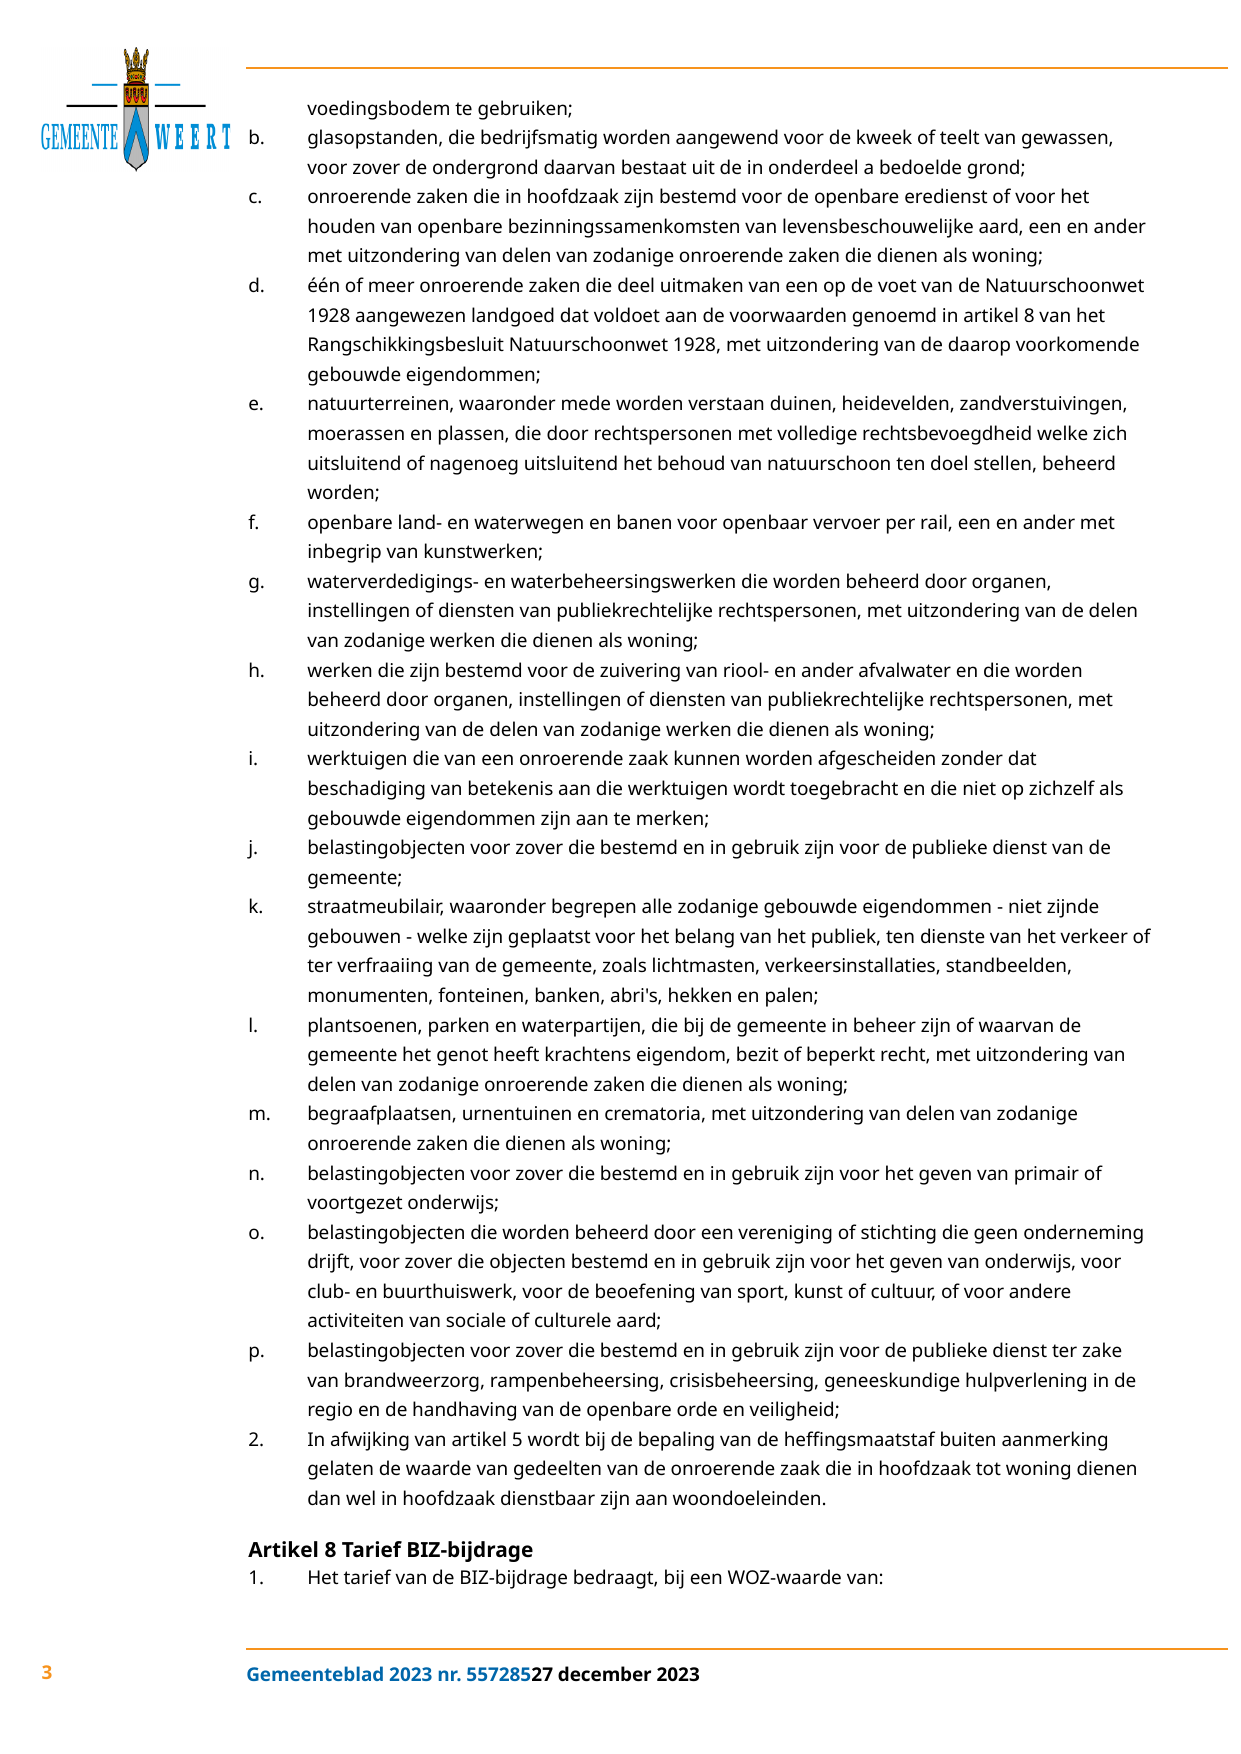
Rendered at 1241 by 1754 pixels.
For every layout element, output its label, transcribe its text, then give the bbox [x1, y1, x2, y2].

list glasopstanden, die bedrijfsmatig worden aangewend voor de kweek of teelt van gewassen, voor zover de ondergrond daarvan bestaat uit de in onderdeel a bedoelde grond; [248, 124, 1152, 180]
list onroerende zaken die in hoofdzaak zijn bestemd voor de openbare eredienst of voor het houden van openbare bezinningssamenkomsten van levensbeschouwelijke aard, een en ander met uitzondering van delen van zodanige onroerende zaken die dienen als woning; [248, 183, 1152, 268]
list begraafplaatsen, urnentuinen en crematoria, met uitzondering van delen van zodanige onroerende zaken die dienen als woning; [248, 1101, 1152, 1156]
list waterverdedigings- en waterbeheersingswerken die worden beheerd door organen, instellingen of diensten van publiekrechtelijke rechtspersonen, met uitzondering van de delen van zodanige werken die dienen als woning; [248, 568, 1152, 653]
list openbare land- en waterwegen en banen voor openbaar vervoer per rail, een en ander met inbegrip van kunstwerken; [248, 509, 1152, 564]
list Het tarief van de BIZ-bijdrage bedraagt, bij een WOZ-waarde van: [248, 1564, 1152, 1590]
picture [41, 47, 231, 172]
text Artikel 8 Tarief BIZ-bijdrage [248, 1536, 1152, 1564]
list werktuigen die van een onroerende zaak kunnen worden afgescheiden zonder dat beschadiging van betekenis aan die werktuigen wordt toegebracht en die niet op zichzelf als gebouwde eigendommen zijn aan te merken; [248, 746, 1152, 831]
list straatmeubilair, waaronder begrepen alle zodanige gebouwde eigendommen - niet zijnde gebouwen - welke zijn geplaatst voor het belang van het publiek, ten dienste van het verkeer of ter verfraaiing van de gemeente, zoals lichtmasten, verkeersinstallaties, standbeelden, monumenten, fonteinen, banken, abri's, hekken en palen; [248, 893, 1152, 1008]
list belastingobjecten die worden beheerd door een vereniging of stichting die geen onderneming drijft, voor zover die objecten bestemd en in gebruik zijn voor het geven van onderwijs, voor club- en buurthuiswerk, voor de beoefening van sport, kunst of cultuur, of voor andere activiteiten van sociale of culturele aard; [248, 1219, 1152, 1333]
list In afwijking van artikel 5 wordt bij de bepaling van de heffingsmaatstaf buiten aanmerking gelaten de waarde van gedeelten van de onroerende zaak die in hoofdzaak tot woning dienen dan wel in hoofdzaak dienstbaar zijn aan woondoeleinden. [248, 1426, 1152, 1511]
list plantsoenen, parken en waterpartijen, die bij de gemeente in beheer zijn of waarvan de gemeente het genot heeft krachtens eigendom, bezit of beperkt recht, met uitzondering van delen van zodanige onroerende zaken die dienen als woning; [248, 1012, 1152, 1097]
list één of meer onroerende zaken die deel uitmaken van een op de voet van de Natuurschoonwet 1928 aangewezen landgoed dat voldoet aan de voorwaarden genoemd in artikel 8 van het Rangschikkingsbesluit Natuurschoonwet 1928, met uitzondering van de daarop voorkomende gebouwde eigendommen; [248, 272, 1152, 387]
list natuurterreinen, waaronder mede worden verstaan duinen, heidevelden, zandverstuivingen, moerassen en plassen, die door rechtspersonen met volledige rechtsbevoegdheid welke zich uitsluitend of nagenoeg uitsluitend het behoud van natuurschoon ten doel stellen, beheerd worden; [248, 391, 1152, 505]
list belastingobjecten voor zover die bestemd en in gebruik zijn voor het geven van primair of voortgezet onderwijs; [248, 1160, 1152, 1215]
list belastingobjecten voor zover die bestemd en in gebruik zijn voor de publieke dienst ter zake van brandweerzorg, rampenbeheersing, crisisbeheersing, geneeskundige hulpverlening in de regio en de handhaving van de openbare orde en veiligheid; [248, 1337, 1152, 1422]
list voedingsbodem te gebruiken; [248, 95, 1152, 121]
list werken die zijn bestemd voor de zuivering van riool- en ander afvalwater en die worden beheerd door organen, instellingen of diensten van publiekrechtelijke rechtspersonen, met uitzondering van de delen van zodanige werken die dienen als woning; [248, 657, 1152, 742]
list belastingobjecten voor zover die bestemd en in gebruik zijn voor de publieke dienst van de gemeente; [248, 834, 1152, 890]
